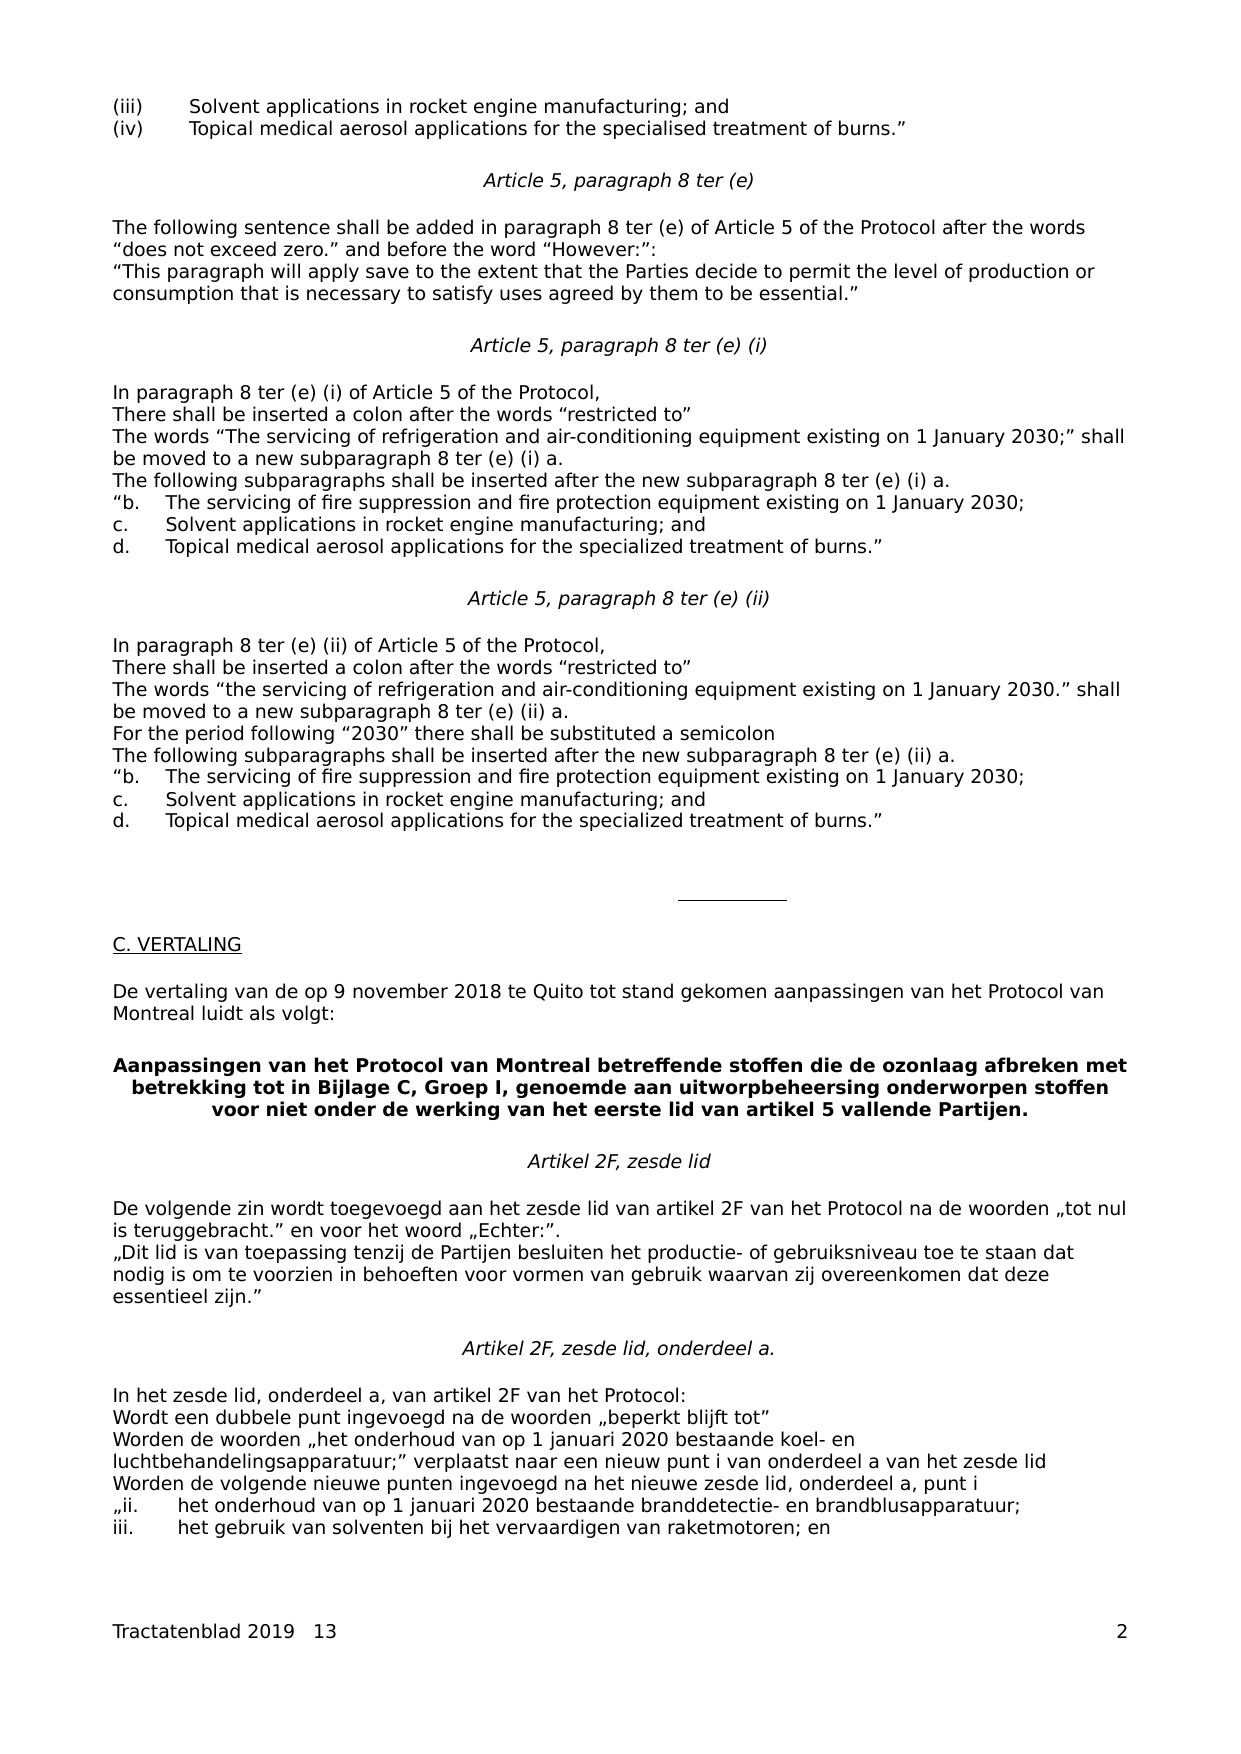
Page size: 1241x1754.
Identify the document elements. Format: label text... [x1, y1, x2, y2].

text In paragraph 8 ter (e) (i) of Article 5 of the Protocol, [112, 382, 1128, 404]
text “b. The servicing of fire suppression and fire protection equipment existing on 1 January 2030; [112, 766, 1128, 788]
text iii. het gebruik van solventen bij het vervaardigen van raketmotoren; en [112, 1517, 1128, 1539]
text In paragraph 8 ter (e) (ii) of Article 5 of the Protocol, [112, 634, 1128, 657]
subtitle Artikel 2F, zesde lid, onderdeel a. [112, 1338, 1128, 1360]
text „ii. het onderhoud van op 1 januari 2020 bestaande branddetectie- en brandblusapparatuur; [112, 1495, 1128, 1517]
text De volgende zin wordt toegevoegd aan het zesde lid van artikel 2F van het Protocol na de woorden „tot nul is teruggebracht.” en voor het woord „Echter:”. [112, 1198, 1128, 1242]
text For the period following “2030” there shall be substituted a semicolon [112, 722, 1128, 744]
text (iv) Topical medical aerosol applications for the specialised treatment of burns.” [112, 118, 1128, 140]
subtitle Article 5, paragraph 8 ter (e) (ii) [112, 588, 1128, 609]
text The words “The servicing of refrigeration and air-conditioning equipment existing on 1 January 2030;” shall be moved to a new subparagraph 8 ter (e) (i) a. [112, 426, 1128, 470]
text d. Topical medical aerosol applications for the specialized treatment of burns.” [112, 536, 1128, 558]
text c. Solvent applications in rocket engine manufacturing; and [112, 514, 1128, 536]
text The words “the servicing of refrigeration and air-conditioning equipment existing on 1 January 2030.” shall be moved to a new subparagraph 8 ter (e) (ii) a. [112, 678, 1128, 722]
text In het zesde lid, onderdeel a, van artikel 2F van het Protocol: [112, 1385, 1128, 1407]
text c. Solvent applications in rocket engine manufacturing; and [112, 788, 1128, 810]
text d. Topical medical aerosol applications for the specialized treatment of burns.” [112, 810, 1128, 832]
text There shall be inserted a colon after the words “restricted to” [112, 404, 1128, 426]
text Wordt een dubbele punt ingevoegd na de woorden „beperkt blijft tot” [112, 1407, 1128, 1429]
subtitle Aanpassingen van het Protocol van Montreal betreffende stoffen die de ozonlaag afbreken met betrekking tot in Bijlage C, Groep I, genoemde aan uitworpbeheersing onderworpen stoffen voor niet onder de werking van het eerste lid van artikel 5 vallende Partijen. [112, 1055, 1128, 1121]
text “b. The servicing of fire suppression and fire protection equipment existing on 1 January 2030; [112, 492, 1128, 514]
text Worden de volgende nieuwe punten ingevoegd na het nieuwe zesde lid, onderdeel a, punt i [112, 1473, 1128, 1495]
text The following sentence shall be added in paragraph 8 ter (e) of Article 5 of the Protocol after the words “does not exceed zero.” and before the word “However:”: [112, 217, 1128, 261]
subtitle C. VERTALING [112, 934, 1128, 956]
text De vertaling van de op 9 november 2018 te Quito tot stand gekomen aanpassingen van het Protocol van Montreal luidt als volgt: [112, 981, 1128, 1025]
subtitle Article 5, paragraph 8 ter (e) (i) [112, 335, 1128, 357]
text There shall be inserted a colon after the words “restricted to” [112, 657, 1128, 678]
text „Dit lid is van toepassing tenzij de Partijen besluiten het productie- of gebruiksniveau toe te staan dat nodig is om te voorzien in behoeften voor vormen van gebruik waarvan zij overeenkomen dat deze essentieel zijn.” [112, 1242, 1128, 1308]
text The following subparagraphs shall be inserted after the new subparagraph 8 ter (e) (ii) a. [112, 744, 1128, 766]
text The following subparagraphs shall be inserted after the new subparagraph 8 ter (e) (i) a. [112, 470, 1128, 492]
text Worden de woorden „het onderhoud van op 1 januari 2020 bestaande koel- en luchtbehandelingsapparatuur;” verplaatst naar een nieuw punt i van onderdeel a van het zesde lid [112, 1429, 1128, 1473]
subtitle Article 5, paragraph 8 ter (e) [112, 170, 1128, 192]
text (iii) Solvent applications in rocket engine manufacturing; and [112, 96, 1128, 118]
text “This paragraph will apply save to the extent that the Parties decide to permit the level of production or consumption that is necessary to satisfy uses agreed by them to be essential.” [112, 261, 1128, 305]
subtitle Artikel 2F, zesde lid [112, 1151, 1128, 1173]
